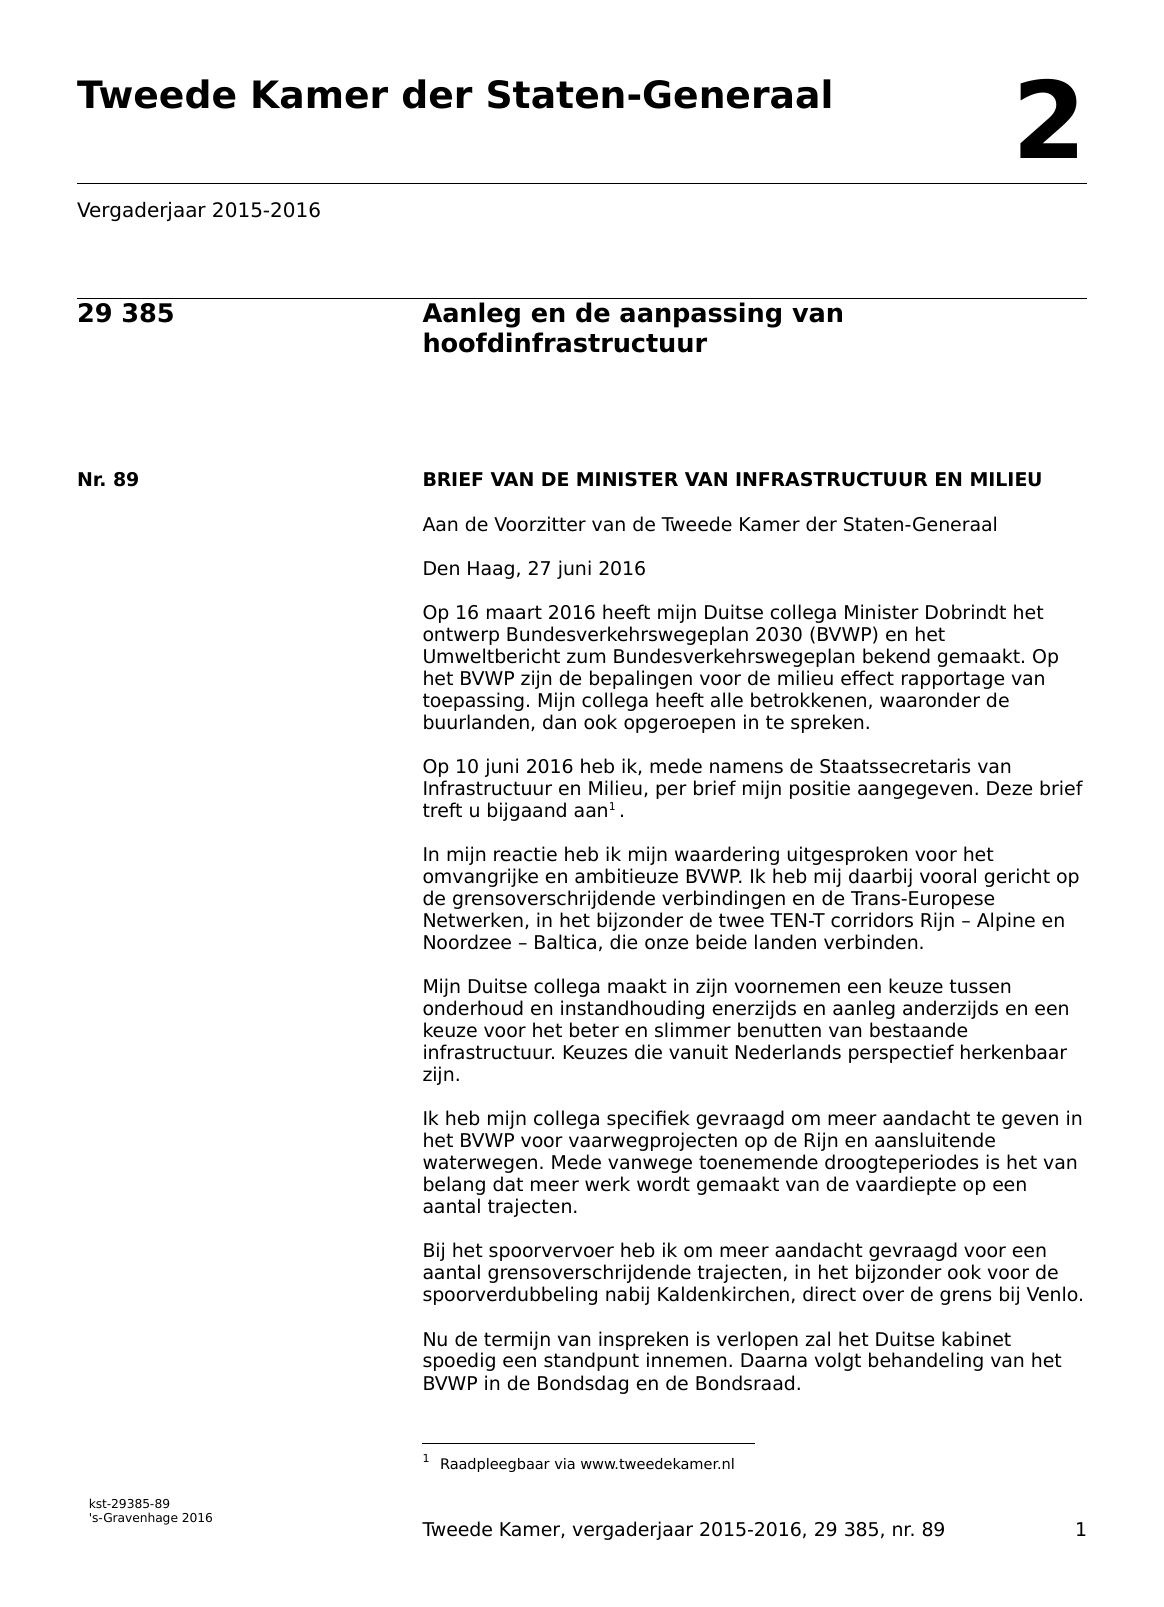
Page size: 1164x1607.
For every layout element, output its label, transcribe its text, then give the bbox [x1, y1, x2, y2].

text kst-29385-89 [88, 1497, 323, 1511]
text Nu de termijn van inspreken is verlopen zal het Duitse kabinet spoedig een standpunt innemen. Daarna volgt behandeling van het BVWP in de Bondsdag en de Bondsraad. [422, 1328, 1087, 1394]
text Den Haag, 27 juni 2016 [422, 558, 1087, 580]
text Bij het spoorvervoer heb ik om meer aandacht gevraagd voor een aantal grensoverschrijdende trajecten, in het bijzonder ook voor de spoorverdubbeling nabij Kaldenkirchen, direct over de grens bij Venlo. [422, 1240, 1087, 1306]
text In mijn reactie heb ik mijn waardering uitgesproken voor het omvangrijke en ambitieuze BVWP. Ik heb mij daarbij vooral gericht op de grensoverschrijdende verbindingen en de Trans-Europese Netwerken, in het bijzonder de twee TEN-T corridors Rijn – Alpine en Noordzee – Baltica, die onze beide landen verbinden. [422, 844, 1087, 954]
text Op 16 maart 2016 heeft mijn Duitse collega Minister Dobrindt het ontwerp Bundesverkehrswegeplan 2030 (BVWP) en het Umweltbericht zum Bundesverkehrswegeplan bekend gemaakt. Op het BVWP zijn de bepalingen voor de milieu effect rapportage van toepassing. Mijn collega heeft alle betrokkenen, waaronder de buurlanden, dan ook opgeroepen in te spreken. [422, 602, 1087, 734]
table_cell Vergaderjaar 2015-2016 [77, 184, 1087, 298]
text 's-Gravenhage 2016 [88, 1511, 323, 1525]
text Ik heb mijn collega specifiek gevraagd om meer aandacht te geven in het BVWP voor vaarwegprojecten op de Rijn en aansluitende waterwegen. Mede vanwege toenemende droogteperiodes is het van belang dat meer werk wordt gemaakt van de vaardiepte op een aantal trajecten. [422, 1108, 1087, 1218]
table_header 2 [886, 59, 1087, 183]
subtitle Nr. 89 BRIEF VAN DE MINISTER VAN INFRASTRUCTUUR EN MILIEU [77, 469, 1087, 491]
text Op 10 juni 2016 heb ik, mede namens de Staatssecretaris van Infrastructuur en Milieu, per brief mijn positie aangegeven. Deze brief treft u bijgaand aan. [422, 756, 1087, 822]
subtitle 29 385 Aanleg en de aanpassing van hoofdinfrastructuur [77, 299, 1087, 358]
text Raadpleegbaar via www.tweedekamer.nl [422, 1452, 1087, 1474]
text Aan de Voorzitter van de Tweede Kamer der Staten-Generaal [422, 513, 1087, 536]
table_header Tweede Kamer der Staten-Generaal [77, 59, 886, 183]
text Mijn Duitse collega maakt in zijn voornemen een keuze tussen onderhoud en instandhouding enerzijds en aanleg anderzijds en een keuze voor het beter en slimmer benutten van bestaande infrastructuur. Keuzes die vanuit Nederlands perspectief herkenbaar zijn. [422, 976, 1087, 1086]
